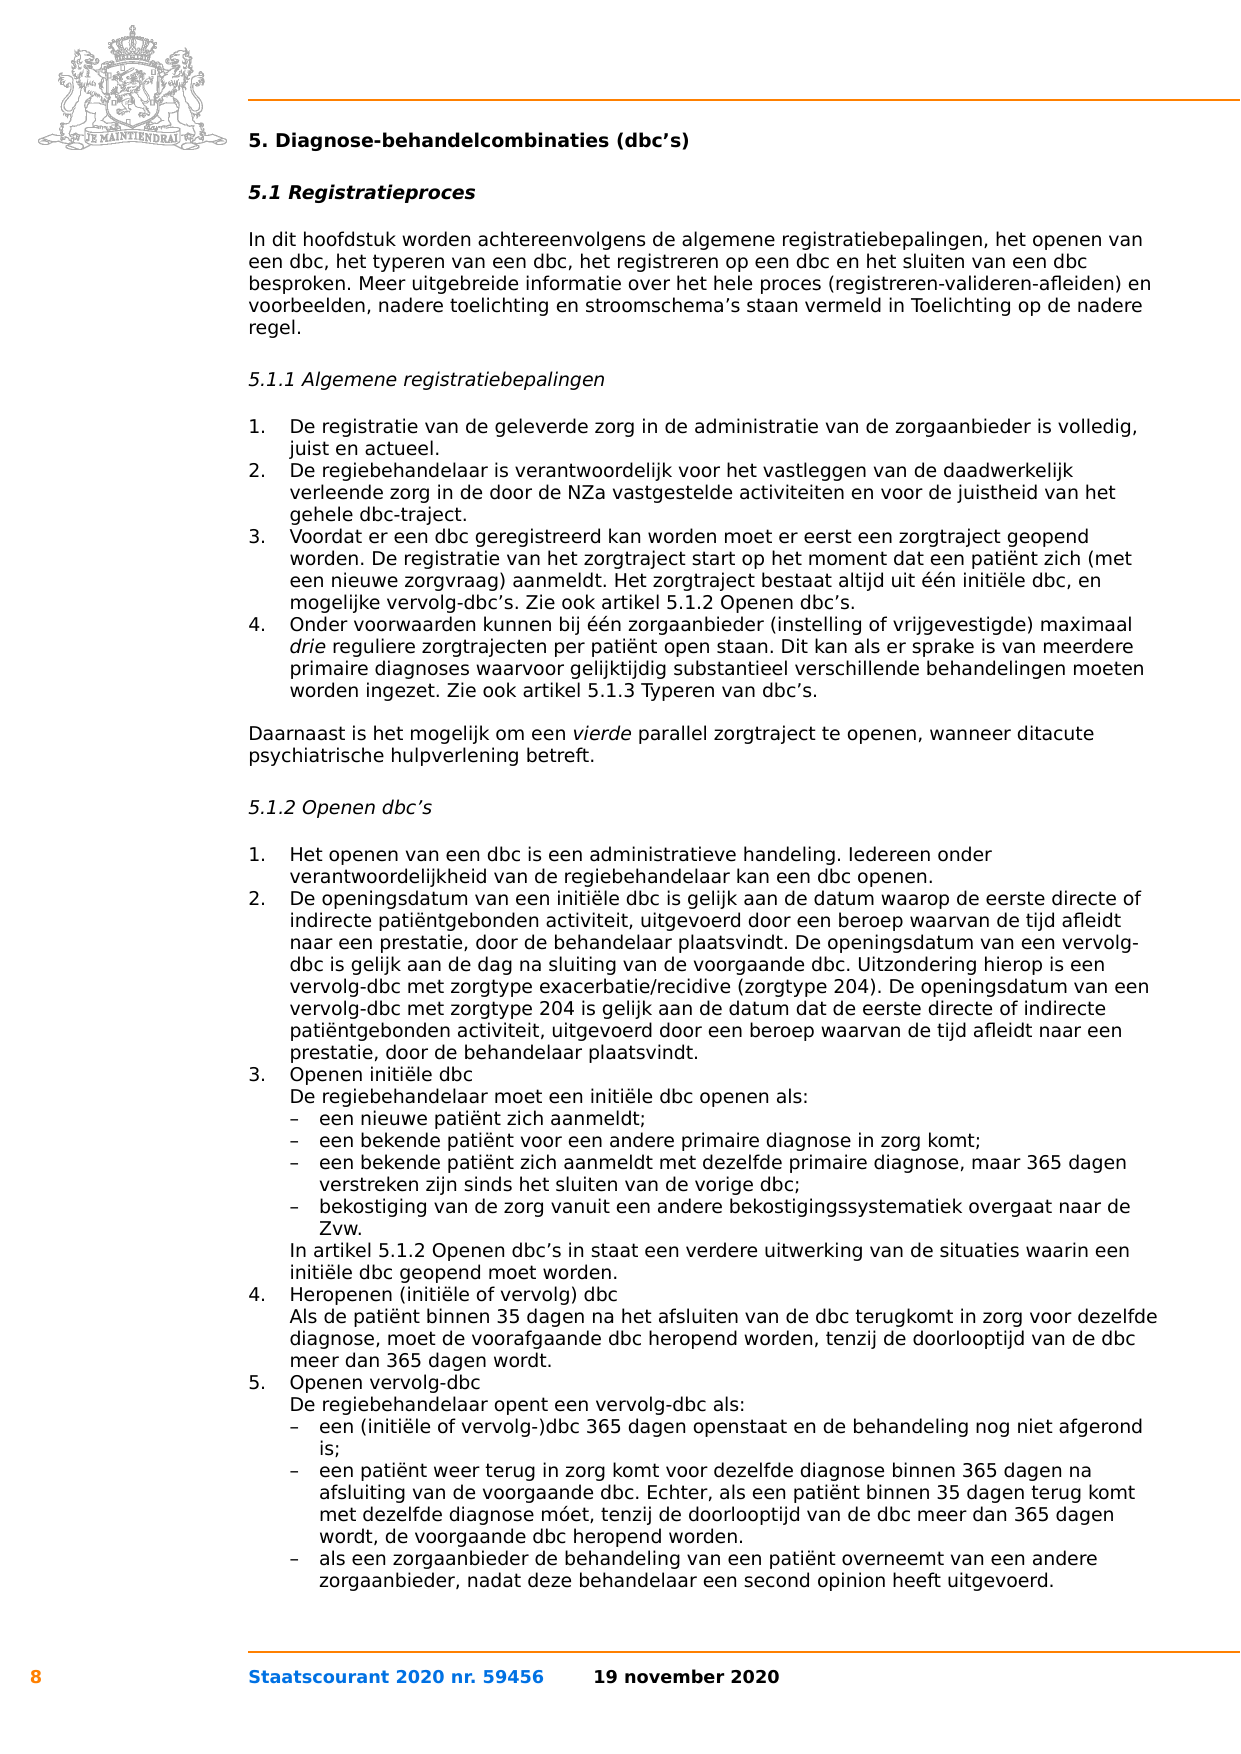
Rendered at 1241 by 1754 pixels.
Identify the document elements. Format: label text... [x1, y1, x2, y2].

subtitle 5.1.1 Algemene registratiebepalingen [248, 369, 1163, 391]
subtitle 5.1 Registratieproces [248, 182, 1163, 204]
text De regiebehandelaar moet een initiële dbc openen als: [289, 1086, 1163, 1108]
text – een bekende patiënt zich aanmeldt met dezelfde primaire diagnose, maar 365 dagen verstreken zijn sinds het sluiten van de vorige dbc; [289, 1152, 1163, 1196]
text 2. De openingsdatum van een initiële dbc is gelijk aan de datum waarop de eerste directe of indirecte patiëntgebonden activiteit, uitgevoerd door een beroep waarvan de tijd afleidt naar een prestatie, door de behandelaar plaatsvindt. De openingsdatum van een vervolg-dbc is gelijk aan de dag na sluiting van de voorgaande dbc. Uitzondering hierop is een vervolg-dbc met zorgtype exacerbatie/recidive (zorgtype 204). De openingsdatum van een vervolg-dbc met zorgtype 204 is gelijk aan de datum dat de eerste directe of indirecte patiëntgebonden activiteit, uitgevoerd door een beroep waarvan de tijd afleidt naar een prestatie, door de behandelaar plaatsvindt. [248, 888, 1163, 1064]
text 1. De registratie van de geleverde zorg in de administratie van de zorgaanbieder is volledig, juist en actueel. [248, 416, 1163, 460]
picture [38, 25, 227, 150]
text – als een zorgaanbieder de behandeling van een patiënt overneemt van een andere zorgaanbieder, nadat deze behandelaar een second opinion heeft uitgevoerd. [289, 1548, 1163, 1592]
text – bekostiging van de zorg vanuit een andere bekostigingssystematiek overgaat naar de Zvw. [289, 1196, 1163, 1240]
text De regiebehandelaar opent een vervolg-dbc als: [289, 1394, 1163, 1416]
text Als de patiënt binnen 35 dagen na het afsluiten van de dbc terugkomt in zorg voor dezelfde diagnose, moet de voorafgaande dbc heropend worden, tenzij de doorlooptijd van de dbc meer dan 365 dagen wordt. [289, 1306, 1163, 1372]
text – een bekende patiënt voor een andere primaire diagnose in zorg komt; [289, 1130, 1163, 1152]
text Daarnaast is het mogelijk om een vierde parallel zorgtraject te openen, wanneer ditacute psychiatrische hulpverlening betreft. [248, 723, 1163, 767]
text – een patiënt weer terug in zorg komt voor dezelfde diagnose binnen 365 dagen na afsluiting van de voorgaande dbc. Echter, als een patiënt binnen 35 dagen terug komt met dezelfde diagnose móet, tenzij de doorlooptijd van de dbc meer dan 365 dagen wordt, de voorgaande dbc heropend worden. [289, 1460, 1163, 1548]
text In dit hoofdstuk worden achtereenvolgens de algemene registratiebepalingen, het openen van een dbc, het typeren van een dbc, het registreren op een dbc en het sluiten van een dbc besproken. Meer uitgebreide informatie over het hele proces (registreren-valideren-afleiden) en voorbeelden, nadere toelichting en stroomschema’s staan vermeld in Toelichting op de nadere regel. [248, 229, 1163, 339]
text 5. Openen vervolg-dbc [248, 1372, 1163, 1394]
text 3. Voordat er een dbc geregistreerd kan worden moet er eerst een zorgtraject geopend worden. De registratie van het zorgtraject start op het moment dat een patiënt zich (met een nieuwe zorgvraag) aanmeldt. Het zorgtraject bestaat altijd uit één initiële dbc, en mogelijke vervolg-dbc’s. Zie ook artikel 5.1.2 Openen dbc’s. [248, 526, 1163, 613]
subtitle 5.1.2 Openen dbc’s [248, 797, 1163, 819]
text 4. Heropenen (initiële of vervolg) dbc [248, 1284, 1163, 1306]
text – een (initiële of vervolg-)dbc 365 dagen openstaat en de behandeling nog niet afgerond is; [289, 1416, 1163, 1460]
text 3. Openen initiële dbc [248, 1064, 1163, 1086]
subtitle 5. Diagnose-behandelcombinaties (dbc’s) [248, 130, 1163, 152]
text 4. Onder voorwaarden kunnen bij één zorgaanbieder (instelling of vrijgevestigde) maximaal drie reguliere zorgtrajecten per patiënt open staan. Dit kan als er sprake is van meerdere primaire diagnoses waarvoor gelijktijdig substantieel verschillende behandelingen moeten worden ingezet. Zie ook artikel 5.1.3 Typeren van dbc’s. [248, 613, 1163, 701]
text 2. De regiebehandelaar is verantwoordelijk voor het vastleggen van de daadwerkelijk verleende zorg in de door de NZa vastgestelde activiteiten en voor de juistheid van het gehele dbc-traject. [248, 460, 1163, 526]
text 1. Het openen van een dbc is een administratieve handeling. Iedereen onder verantwoordelijkheid van de regiebehandelaar kan een dbc openen. [248, 844, 1163, 888]
text In artikel 5.1.2 Openen dbc’s in staat een verdere uitwerking van de situaties waarin een initiële dbc geopend moet worden. [289, 1240, 1163, 1284]
text – een nieuwe patiënt zich aanmeldt; [289, 1108, 1163, 1130]
